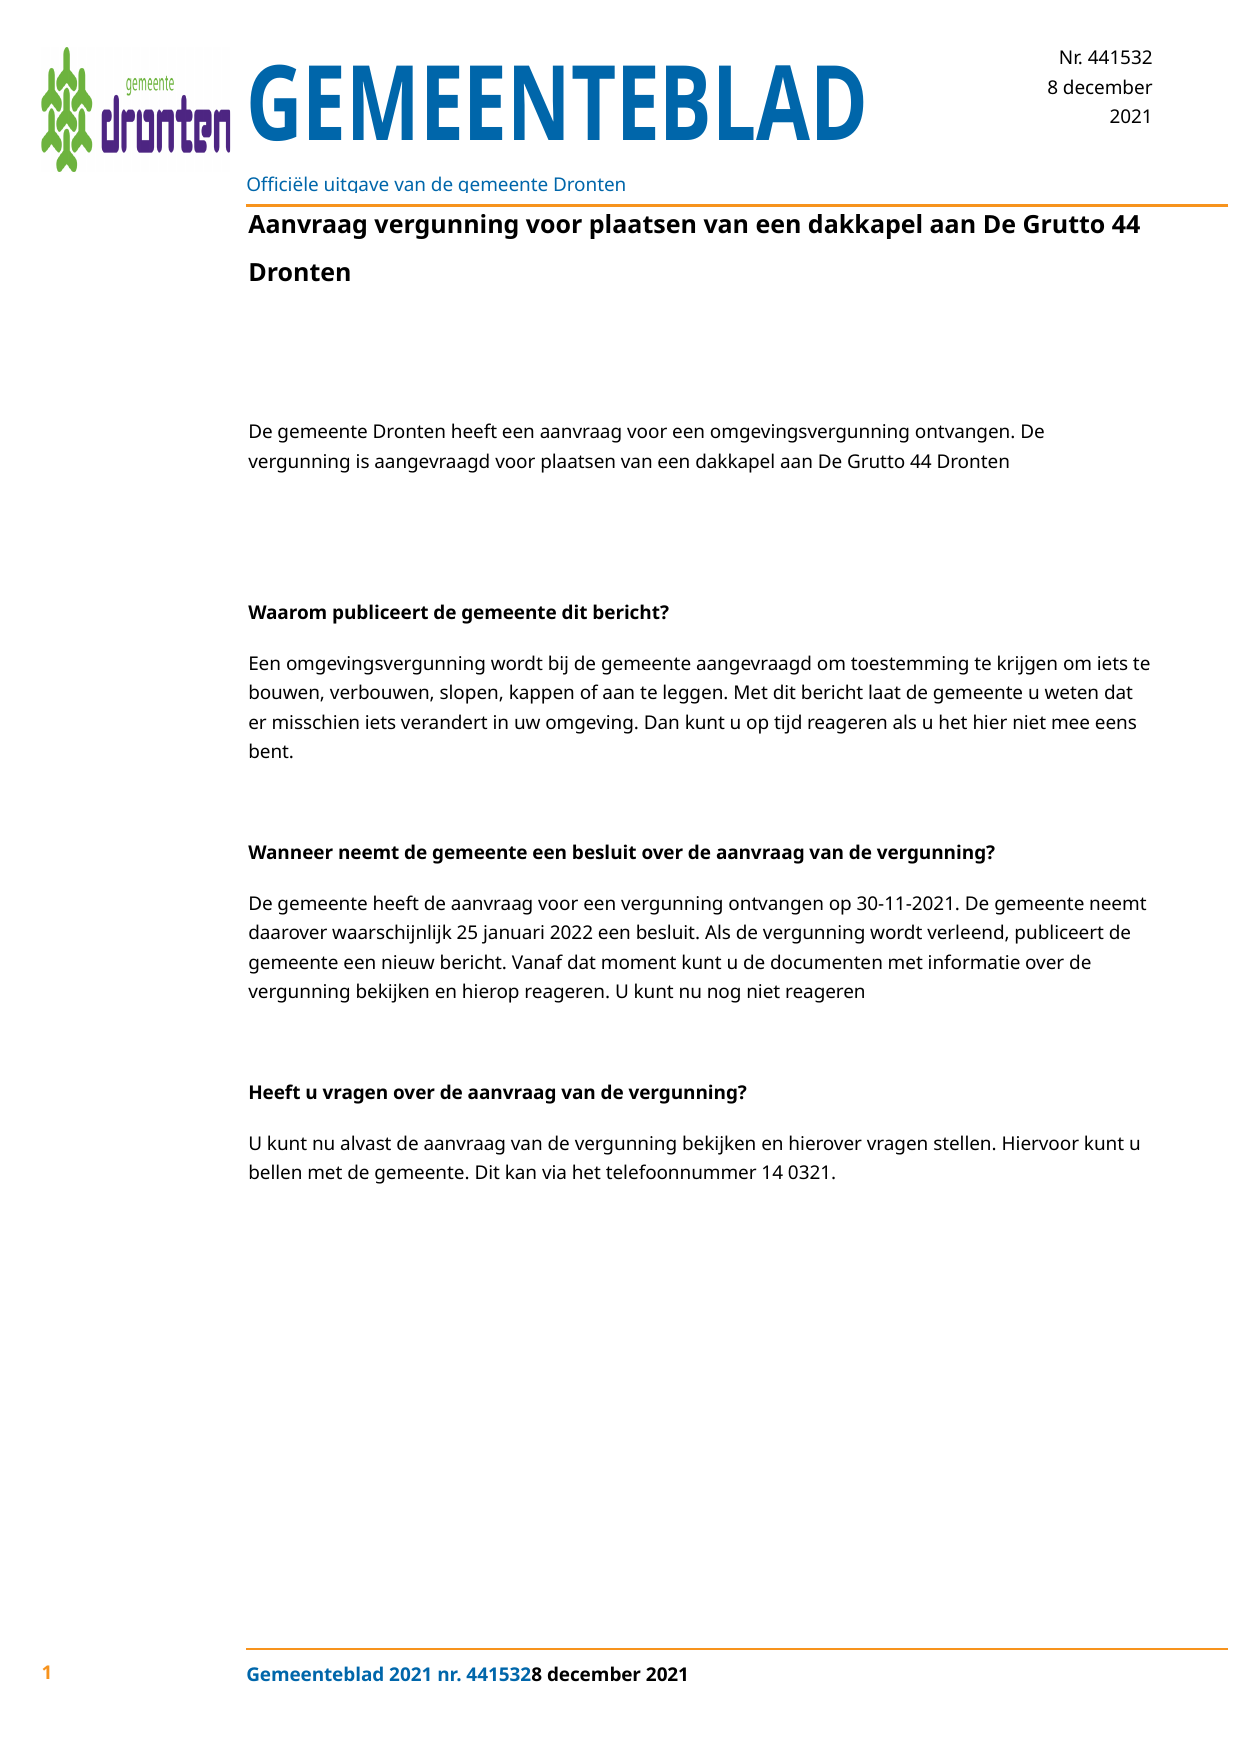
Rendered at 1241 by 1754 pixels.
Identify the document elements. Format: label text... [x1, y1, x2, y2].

text De gemeente heeft de aanvraag voor een vergunning ontvangen op 30-11-2021. De gemeente neemt daarover waarschijnlijk 25 januari 2022 een besluit. Als de vergunning wordt verleend, publiceert de gemeente een nieuw bericht. Vanaf dat moment kunt u de documenten met informatie over de vergunning bekijken en hierop reageren. U kunt nu nog niet reageren [248, 890, 1152, 1004]
picture [41, 47, 231, 172]
text De gemeente Dronten heeft een aanvraag voor een omgevingsvergunning ontvangen. De vergunning is aangevraagd voor plaatsen van een dakkapel aan De Grutto 44 Dronten [248, 419, 1152, 474]
text Heeft u vragen over de aanvraag van de vergunning? [248, 1079, 1152, 1105]
text Wanneer neemt de gemeente een besluit over de aanvraag van de vergunning? [248, 839, 1152, 865]
text Een omgevingsvergunning wordt bij de gemeente aangevraagd om toestemming te krijgen om iets te bouwen, verbouwen, slopen, kappen of aan te leggen. Met dit bericht laat de gemeente u weten dat er misschien iets verandert in uw omgeving. Dan kunt u op tijd reageren als u het hier niet mee eens bent. [248, 650, 1152, 764]
text Waarom publiceert de gemeente dit bericht? [248, 599, 1152, 625]
text U kunt nu alvast de aanvraag van de vergunning bekijken en hierover vragen stellen. Hiervoor kunt u bellen met de gemeente. Dit kan via het telefoonnummer 14 0321. [248, 1130, 1152, 1185]
text Aanvraag vergunning voor plaatsen van een dakkapel aan De Grutto 44 Dronten [248, 207, 1152, 288]
